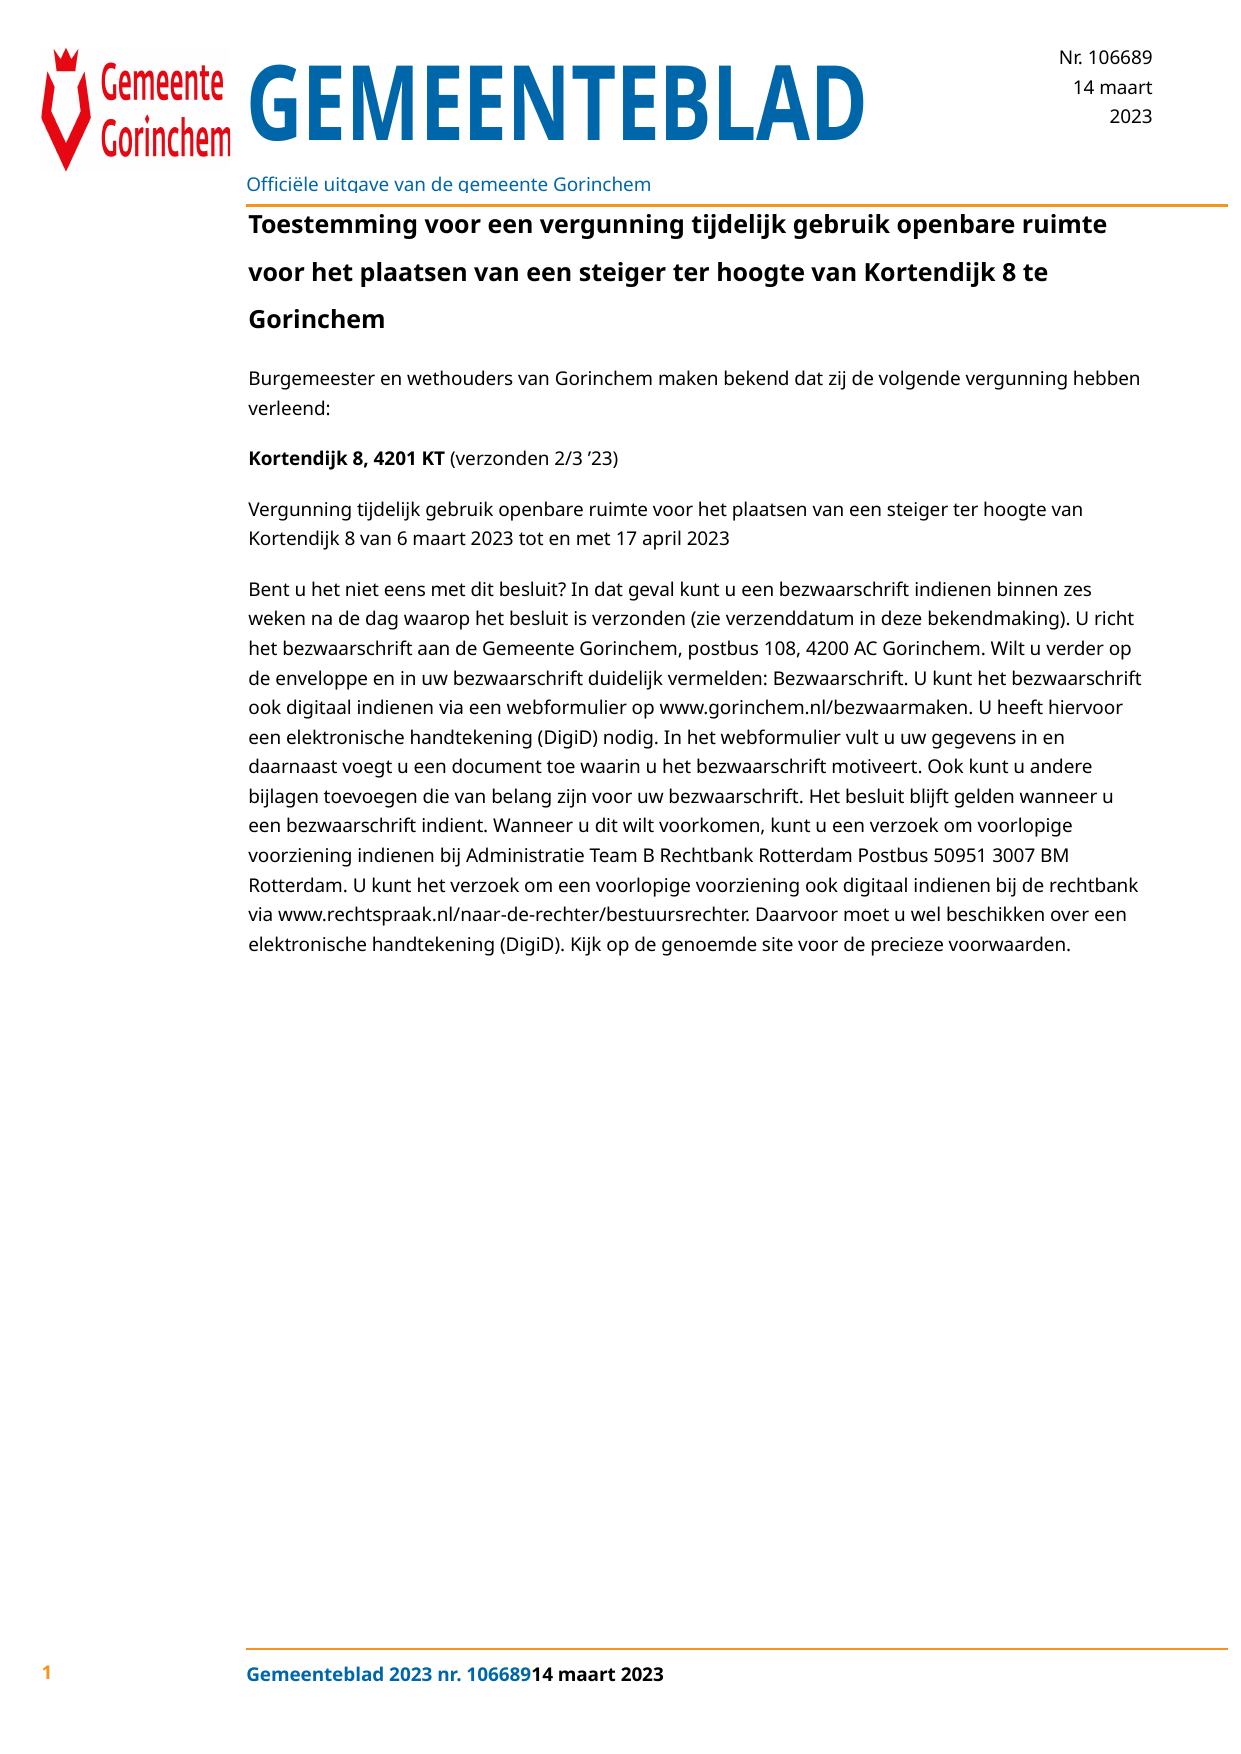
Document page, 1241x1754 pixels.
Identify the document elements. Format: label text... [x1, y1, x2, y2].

text Burgemeester en wethouders van Gorinchem maken bekend dat zij de volgende vergunning hebben verleend: [248, 366, 1152, 421]
text Bent u het niet eens met dit besluit? In dat geval kunt u een bezwaarschrift indienen binnen zes weken na de dag waarop het besluit is verzonden (zie verzenddatum in deze bekendmaking). U richt het bezwaarschrift aan de Gemeente Gorinchem, postbus 108, 4200 AC Gorinchem. Wilt u verder op de enveloppe en in uw bezwaarschrift duidelijk vermelden: Bezwaarschrift. U kunt het bezwaarschrift ook digitaal indienen via een webformulier op www.gorinchem.nl/bezwaarmaken. U heeft hiervoor een elektronische handtekening (DigiD) nodig. In het webformulier vult u uw gegevens in en daarnaast voegt u een document toe waarin u het bezwaarschrift motiveert. Ook kunt u andere bijlagen toevoegen die van belang zijn voor uw bezwaarschrift. Het besluit blijft gelden wanneer u een bezwaarschrift indient. Wanneer u dit wilt voorkomen, kunt u een verzoek om voorlopige voorziening indienen bij Administratie Team B Rechtbank Rotterdam Postbus 50951 3007 BM Rotterdam. U kunt het verzoek om een voorlopige voorziening ook digitaal indienen bij de rechtbank via www.rechtspraak.nl/naar-de-rechter/bestuursrechter. Daarvoor moet u wel beschikken over een elektronische handtekening (DigiD). Kijk op de genoemde site voor de precieze voorwaarden. [248, 576, 1152, 957]
text Kortendijk 8, 4201 KT (verzonden 2/3 ’23) [248, 446, 1152, 471]
picture [41, 47, 231, 172]
text Vergunning tijdelijk gebruik openbare ruimte voor het plaatsen van een steiger ter hoogte van Kortendijk 8 van 6 maart 2023 tot en met 17 april 2023 [248, 496, 1152, 551]
text Toestemming voor een vergunning tijdelijk gebruik openbare ruimte voor het plaatsen van een steiger ter hoogte van Kortendijk 8 te Gorinchem [248, 207, 1152, 336]
